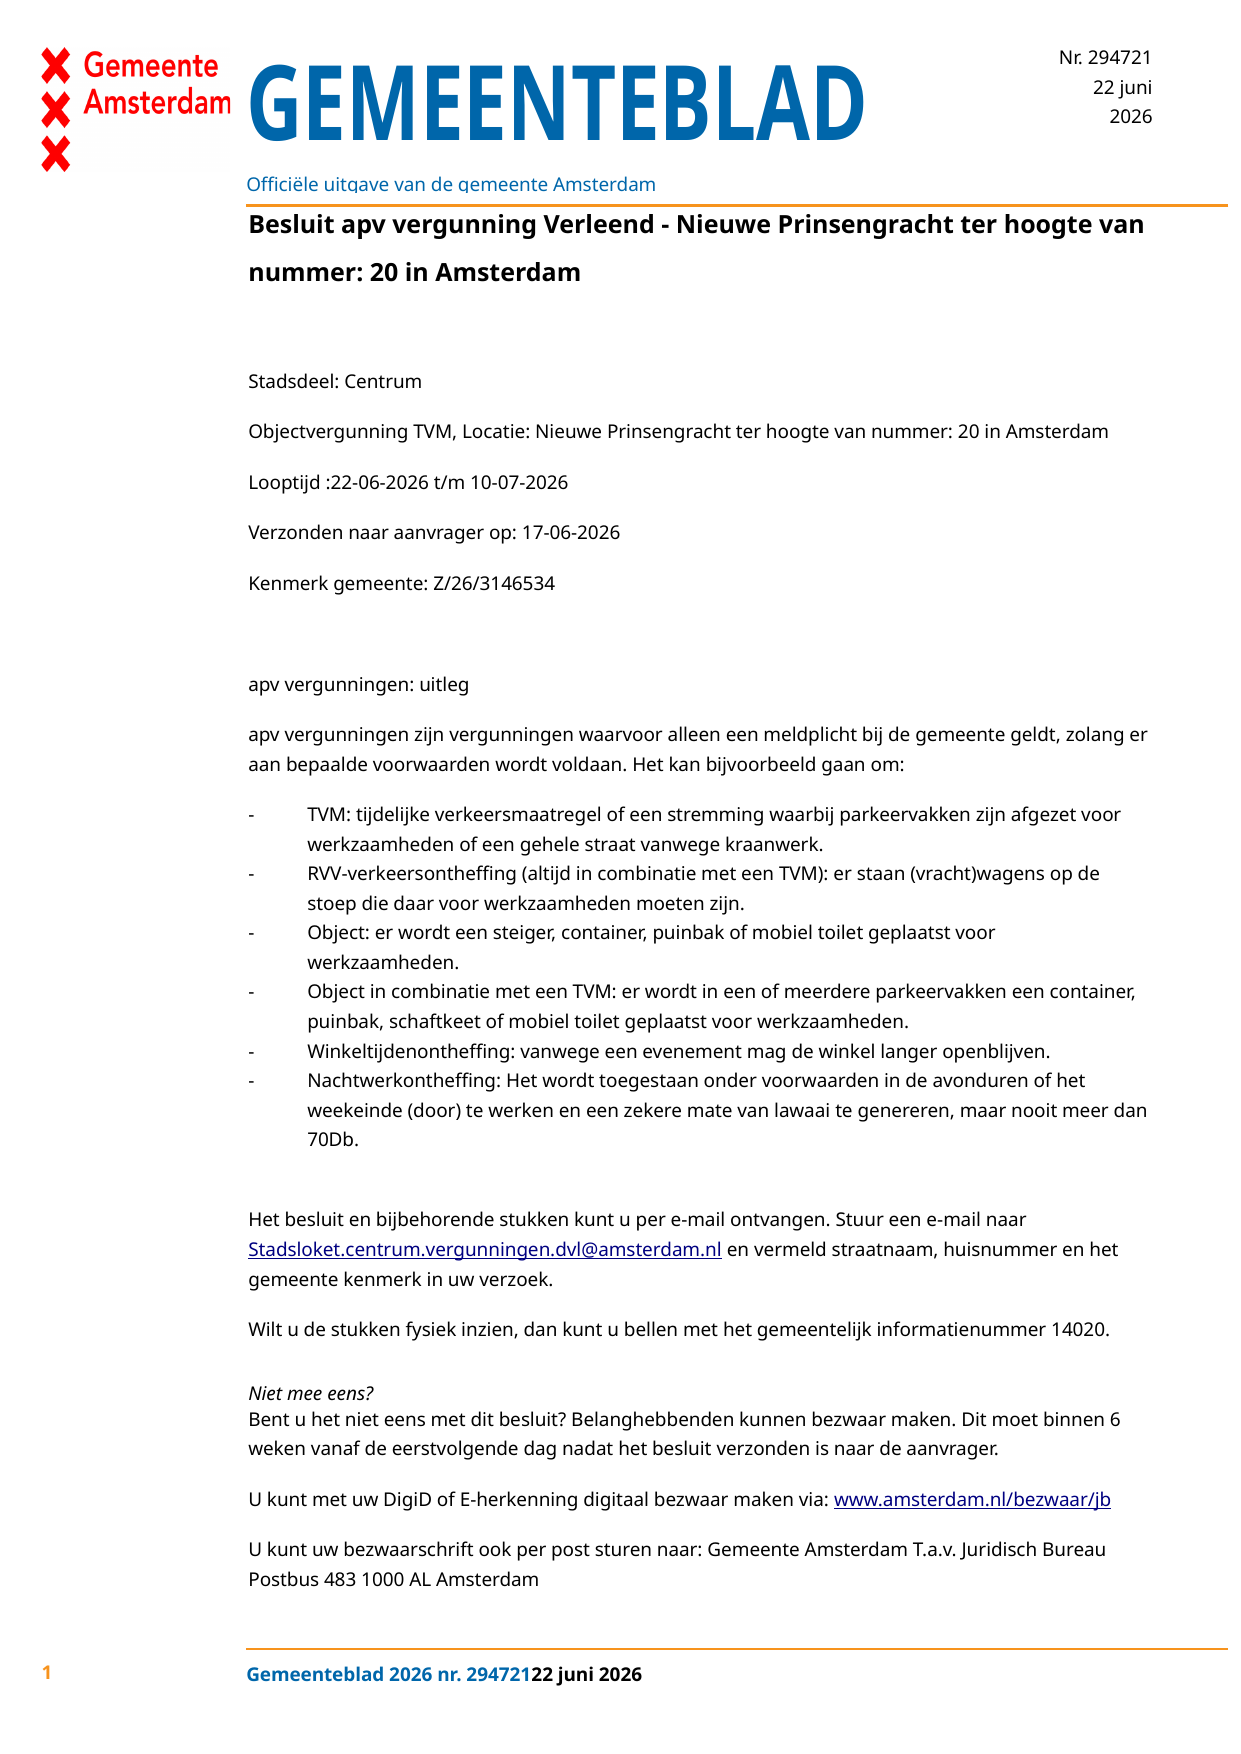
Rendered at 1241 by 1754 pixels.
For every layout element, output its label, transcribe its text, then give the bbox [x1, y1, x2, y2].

text Niet mee eens? [248, 1380, 1152, 1406]
text Besluit apv vergunning Verleend - Nieuwe Prinsengracht ter hoogte van nummer: 20 in Amsterdam [248, 207, 1152, 288]
text Kenmerk gemeente: Z/26/3146534 [248, 570, 1152, 596]
list Nachtwerkontheffing: Het wordt toegestaan onder voorwaarden in de avonduren of het weekeinde (door) te werken en een zekere mate van lawaai te genereren, maar nooit meer dan 70Db. [248, 1067, 1152, 1152]
text Stadsdeel: Centrum [248, 368, 1152, 394]
list Object in combinatie met een TVM: er wordt in een of meerdere parkeervakken een container, puinbak, schaftkeet of mobiel toilet geplaatst voor werkzaamheden. [248, 979, 1152, 1034]
text Het besluit en bijbehorende stukken kunt u per e-mail ontvangen. Stuur een e-mail naar Stadsloket.centrum.vergunningen.dvl@amsterdam.nl en vermeld straatnaam, huisnummer en het gemeente kenmerk in uw verzoek. [248, 1207, 1152, 1292]
list TVM: tijdelijke verkeersmaatregel of een stremming waarbij parkeervakken zijn afgezet voor werkzaamheden of een gehele straat vanwege kraanwerk. [248, 801, 1152, 857]
text Wilt u de stukken fysiek inzien, dan kunt u bellen met het gemeentelijk informatienummer 14020. [248, 1316, 1152, 1342]
text Verzonden naar aanvrager op: 17-06-2026 [248, 519, 1152, 545]
text Objectvergunning TVM, Locatie: Nieuwe Prinsengracht ter hoogte van nummer: 20 in Amsterdam [248, 419, 1152, 444]
text Bent u het niet eens met dit besluit? Belanghebbenden kunnen bezwaar maken. Dit moet binnen 6 weken vanaf de eerstvolgende dag nadat het besluit verzonden is naar de aanvrager. [248, 1406, 1152, 1461]
text U kunt met uw DigiD of E-herkenning digitaal bezwaar maken via: www.amsterdam.nl/bezwaar/jb [248, 1486, 1152, 1512]
picture [41, 47, 231, 172]
text apv vergunningen: uitleg [248, 671, 1152, 697]
text U kunt uw bezwaarschrift ook per post sturen naar: Gemeente Amsterdam T.a.v. Juridisch Bureau Postbus 483 1000 AL Amsterdam [248, 1536, 1152, 1592]
list Object: er wordt een steiger, container, puinbak of mobiel toilet geplaatst voor werkzaamheden. [248, 919, 1152, 975]
list Winkeltijdenontheffing: vanwege een evenement mag de winkel langer openblijven. [248, 1038, 1152, 1064]
text apv vergunningen zijn vergunningen waarvoor alleen een meldplicht bij de gemeente geldt, zolang er aan bepaalde voorwaarden wordt voldaan. Het kan bijvoorbeeld gaan om: [248, 721, 1152, 777]
text Looptijd :22-06-2026 t/m 10-07-2026 [248, 469, 1152, 495]
list RVV-verkeersontheffing (altijd in combinatie met een TVM): er staan (vracht)wagens op de stoep die daar voor werkzaamheden moeten zijn. [248, 860, 1152, 916]
